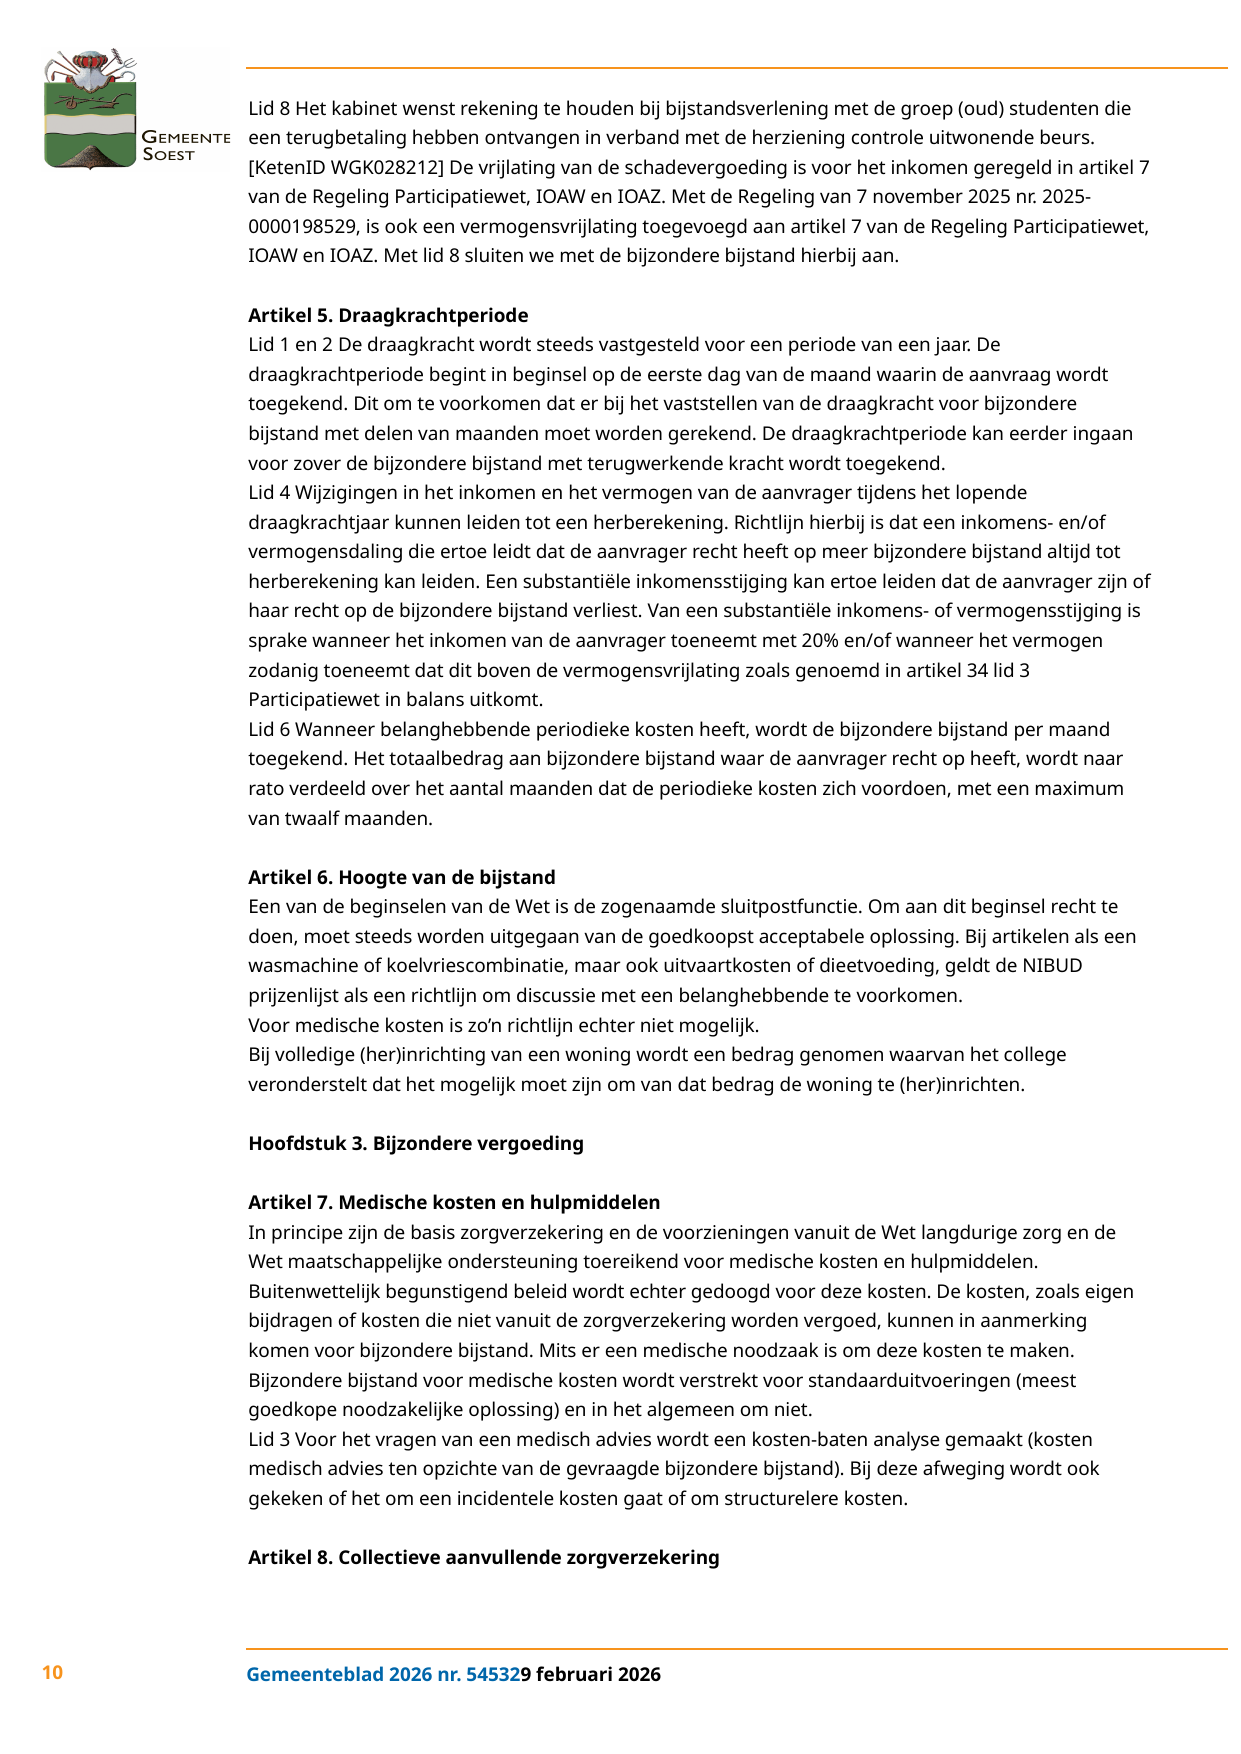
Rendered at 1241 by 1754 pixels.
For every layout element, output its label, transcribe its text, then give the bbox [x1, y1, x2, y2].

text Lid 6 Wanneer belanghebbende periodieke kosten heeft, wordt de bijzondere bijstand per maand toegekend. Het totaalbedrag aan bijzondere bijstand waar de aanvrager recht op heeft, wordt naar rato verdeeld over het aantal maanden dat de periodieke kosten zich voordoen, met een maximum van twaalf maanden. [248, 716, 1152, 831]
text Een van de beginselen van de Wet is de zogenaamde sluitpostfunctie. Om aan dit beginsel recht te doen, moet steeds worden uitgegaan van de goedkoopst acceptabele oplossing. Bij artikelen als een wasmachine of koelvriescombinatie, maar ook uitvaartkosten of dieetvoeding, geldt de NIBUD prijzenlijst als een richtlijn om discussie met een belanghebbende te voorkomen. [248, 893, 1152, 1008]
text Lid 1 en 2 De draagkracht wordt steeds vastgesteld voor een periode van een jaar. De draagkrachtperiode begint in beginsel op de eerste dag van de maand waarin de aanvraag wordt toegekend. Dit om te voorkomen dat er bij het vaststellen van de draagkracht voor bijzondere bijstand met delen van maanden moet worden gerekend. De draagkrachtperiode kan eerder ingaan voor zover de bijzondere bijstand met terugwerkende kracht wordt toegekend. [248, 331, 1152, 476]
text In principe zijn de basis zorgverzekering en de voorzieningen vanuit de Wet langdurige zorg en de Wet maatschappelijke ondersteuning toereikend voor medische kosten en hulpmiddelen. Buitenwettelijk begunstigend beleid wordt echter gedoogd voor deze kosten. De kosten, zoals eigen bijdragen of kosten die niet vanuit de zorgverzekering worden vergoed, kunnen in aanmerking komen voor bijzondere bijstand. Mits er een medische noodzaak is om deze kosten te maken. [248, 1219, 1152, 1363]
text Lid 3 Voor het vragen van een medisch advies wordt een kosten-baten analyse gemaakt (kosten medisch advies ten opzichte van de gevraagde bijzondere bijstand). Bij deze afweging wordt ook gekeken of het om een incidentele kosten gaat of om structurelere kosten. [248, 1426, 1152, 1511]
text Artikel 6. Hoogte van de bijstand [248, 864, 1152, 890]
text Artikel 5. Draagkrachtperiode [248, 302, 1152, 328]
text Voor medische kosten is zo’n richtlijn echter niet mogelijk. [248, 1012, 1152, 1038]
text Artikel 8. Collectieve aanvullende zorgverzekering [248, 1544, 1152, 1570]
text Bij volledige (her)inrichting van een woning wordt een bedrag genomen waarvan het college veronderstelt dat het mogelijk moet zijn om van dat bedrag de woning te (her)inrichten. [248, 1041, 1152, 1097]
text Lid 4 Wijzigingen in het inkomen en het vermogen van de aanvrager tijdens het lopende draagkrachtjaar kunnen leiden tot een herberekening. Richtlijn hierbij is dat een inkomens- en/of vermogensdaling die ertoe leidt dat de aanvrager recht heeft op meer bijzondere bijstand altijd tot herberekening kan leiden. Een substantiële inkomensstijging kan ertoe leiden dat de aanvrager zijn of haar recht op de bijzondere bijstand verliest. Van een substantiële inkomens- of vermogensstijging is sprake wanneer het inkomen van de aanvrager toeneemt met 20% en/of wanneer het vermogen zodanig toeneemt dat dit boven de vermogensvrijlating zoals genoemd in artikel 34 lid 3 Participatiewet in balans uitkomt. [248, 479, 1152, 712]
text Lid 8 Het kabinet wenst rekening te houden bij bijstandsverlening met de groep (oud) studenten die een terugbetaling hebben ontvangen in verband met de herziening controle uitwonende beurs. [KetenID WGK028212] De vrijlating van de schadevergoeding is voor het inkomen geregeld in artikel 7 van de Regeling Participatiewet, IOAW en IOAZ. Met de Regeling van 7 november 2025 nr. 2025-0000198529, is ook een vermogensvrijlating toegevoegd aan artikel 7 van de Regeling Participatiewet, IOAW en IOAZ. Met lid 8 sluiten we met de bijzondere bijstand hierbij aan. [248, 95, 1152, 268]
picture [41, 47, 231, 172]
text Bijzondere bijstand voor medische kosten wordt verstrekt voor standaarduitvoeringen (meest goedkope noodzakelijke oplossing) en in het algemeen om niet. [248, 1367, 1152, 1422]
text Hoofdstuk 3. Bijzondere vergoeding [248, 1130, 1152, 1156]
text Artikel 7. Medische kosten en hulpmiddelen [248, 1189, 1152, 1215]
